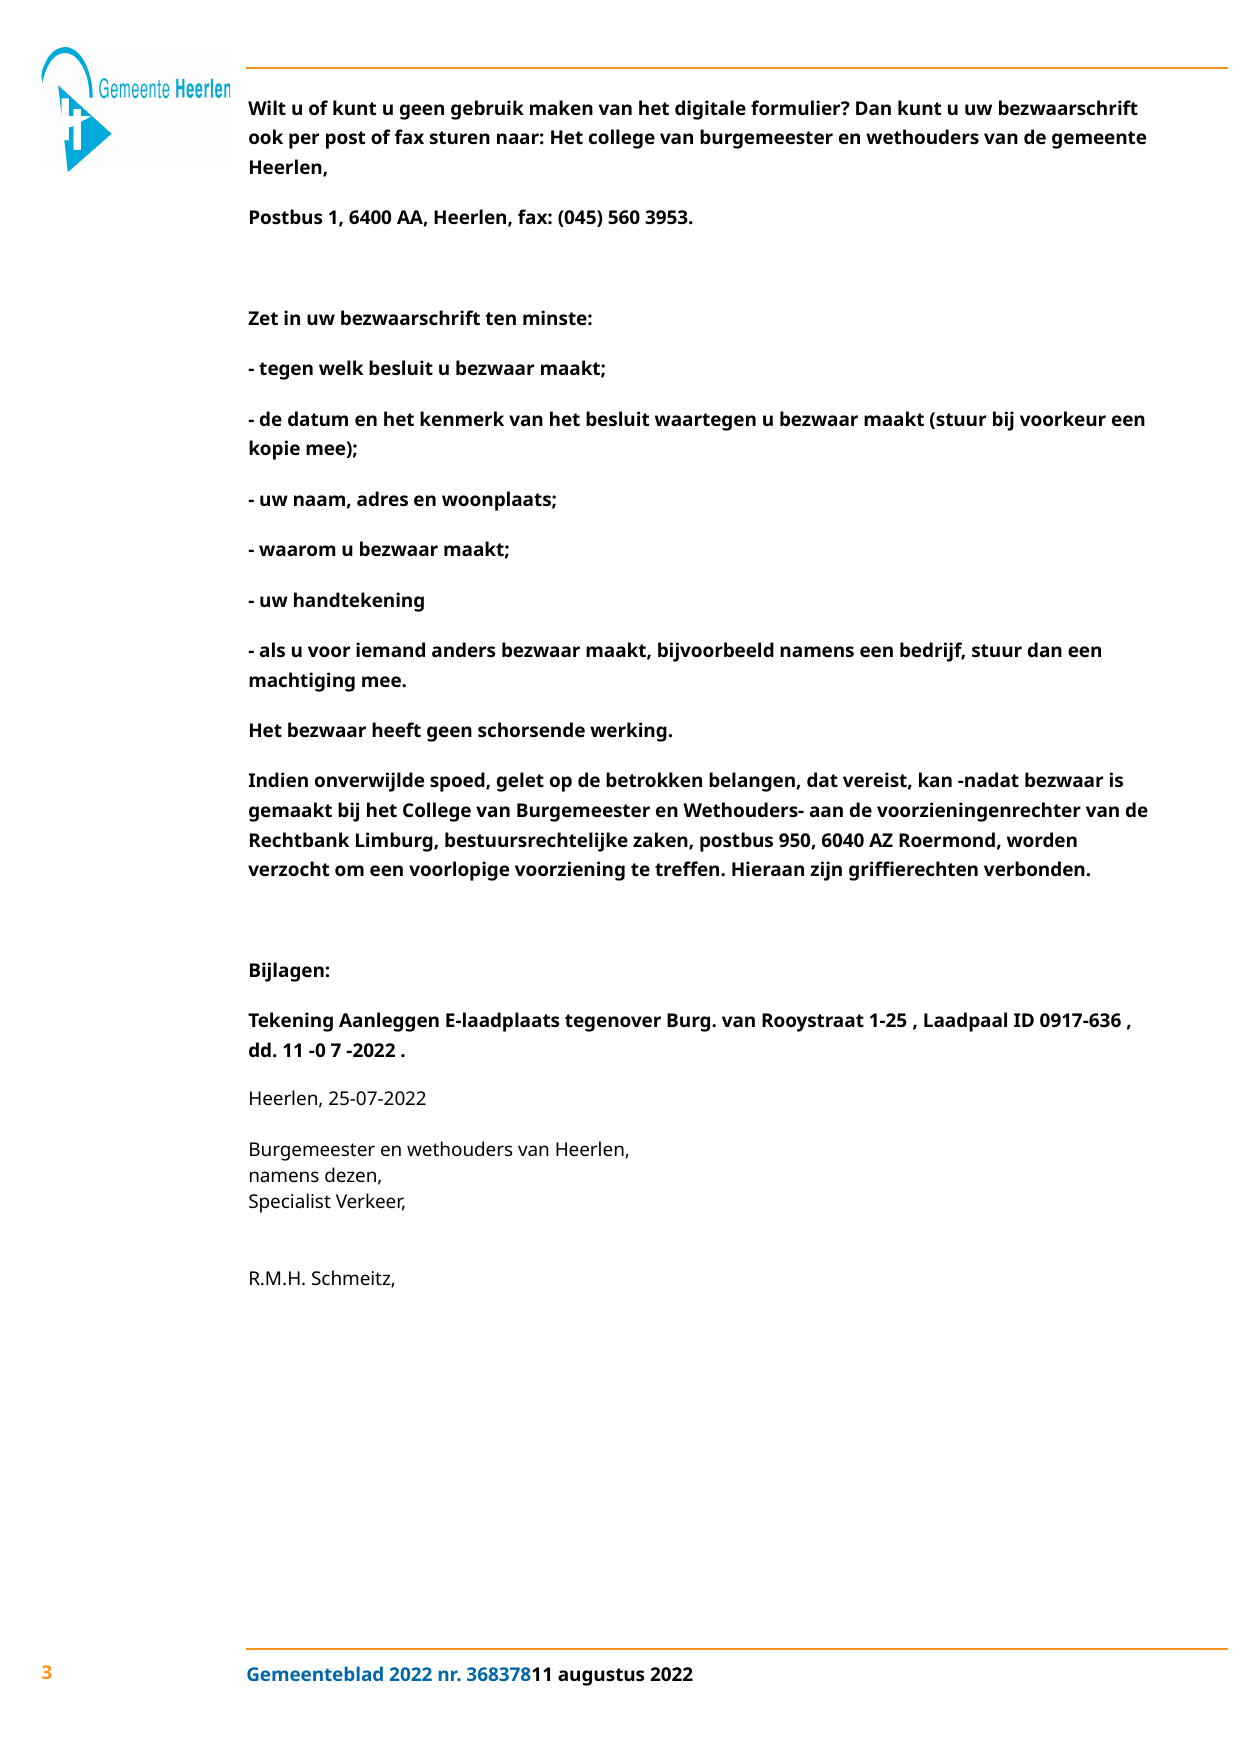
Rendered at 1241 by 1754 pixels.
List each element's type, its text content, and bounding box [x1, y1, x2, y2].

text Postbus 1, 6400 AA, Heerlen, fax: (045) 560 3953. [248, 204, 1152, 230]
text - uw naam, adres en woonplaats; [248, 486, 1152, 512]
text Heerlen, 25-07-2022 [248, 1085, 1152, 1111]
text - tegen welk besluit u bezwaar maakt; [248, 356, 1152, 381]
text - als u voor iemand anders bezwaar maakt, bijvoorbeeld namens een bedrijf, stuur dan een machtiging mee. [248, 637, 1152, 693]
text Tekening Aanleggen E-laadplaats tegenover Burg. van Rooystraat 1-25 , Laadpaal ID 0917-636 , dd. 11 -0 7 -2022 . [248, 1008, 1152, 1063]
picture [41, 47, 231, 172]
text Wilt u of kunt u geen gebruik maken van het digitale formulier? Dan kunt u uw bezwaarschrift ook per post of fax sturen naar: Het college van burgemeester en wethouders van de gemeente Heerlen, [248, 95, 1152, 180]
text Specialist Verkeer, [248, 1188, 1152, 1214]
text R.M.H. Schmeitz, [248, 1265, 1152, 1291]
text namens dezen, [248, 1162, 1152, 1188]
text - waarom u bezwaar maakt; [248, 536, 1152, 562]
text Indien onverwijlde spoed, gelet op de betrokken belangen, dat vereist, kan -nadat bezwaar is gemaakt bij het College van Burgemeester en Wethouders- aan de voorzieningenrechter van de Rechtbank Limburg, bestuursrechtelijke zaken, postbus 950, 6040 AZ Roermond, worden verzocht om een voorlopige voorziening te treffen. Hieraan zijn griffierechten verbonden. [248, 768, 1152, 882]
text Het bezwaar heeft geen schorsende werking. [248, 717, 1152, 743]
text - uw handtekening [248, 587, 1152, 613]
text Burgemeester en wethouders van Heerlen, [248, 1137, 1152, 1162]
text Bijlagen: [248, 957, 1152, 983]
text Zet in uw bezwaarschrift ten minste: [248, 305, 1152, 331]
picture [41, 47, 59, 70]
text - de datum en het kenmerk van het besluit waartegen u bezwaar maakt (stuur bij voorkeur een kopie mee); [248, 406, 1152, 461]
